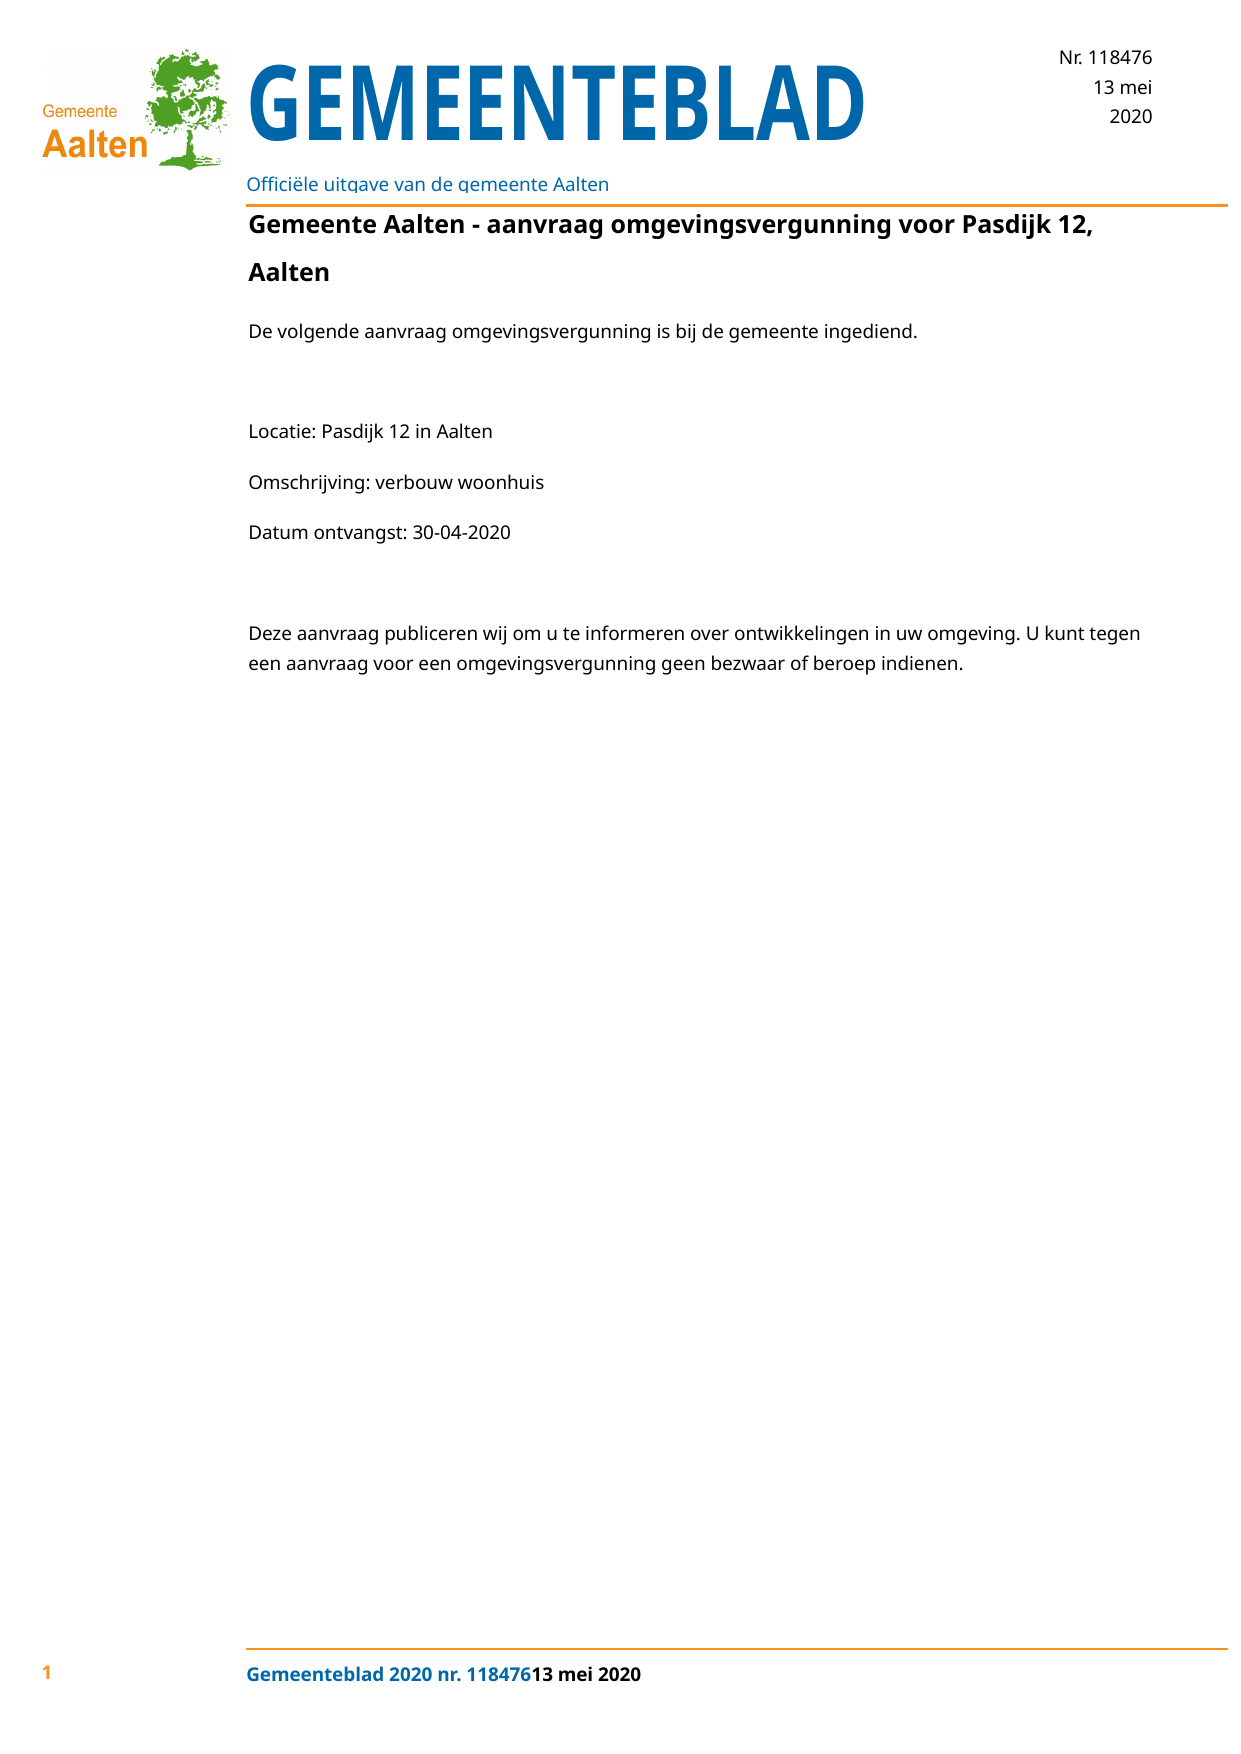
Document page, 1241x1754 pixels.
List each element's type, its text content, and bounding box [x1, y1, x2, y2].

text Locatie: Pasdijk 12 in Aalten [248, 419, 1152, 444]
text De volgende aanvraag omgevingsvergunning is bij de gemeente ingediend. [248, 318, 1152, 344]
picture [41, 47, 231, 172]
text Gemeente Aalten - aanvraag omgevingsvergunning voor Pasdijk 12, Aalten [248, 207, 1152, 288]
text Omschrijving: verbouw woonhuis [248, 469, 1152, 495]
text Deze aanvraag publiceren wij om u te informeren over ontwikkelingen in uw omgeving. U kunt tegen een aanvraag voor een omgevingsvergunning geen bezwaar of beroep indienen. [248, 620, 1152, 676]
text Datum ontvangst: 30-04-2020 [248, 519, 1152, 545]
